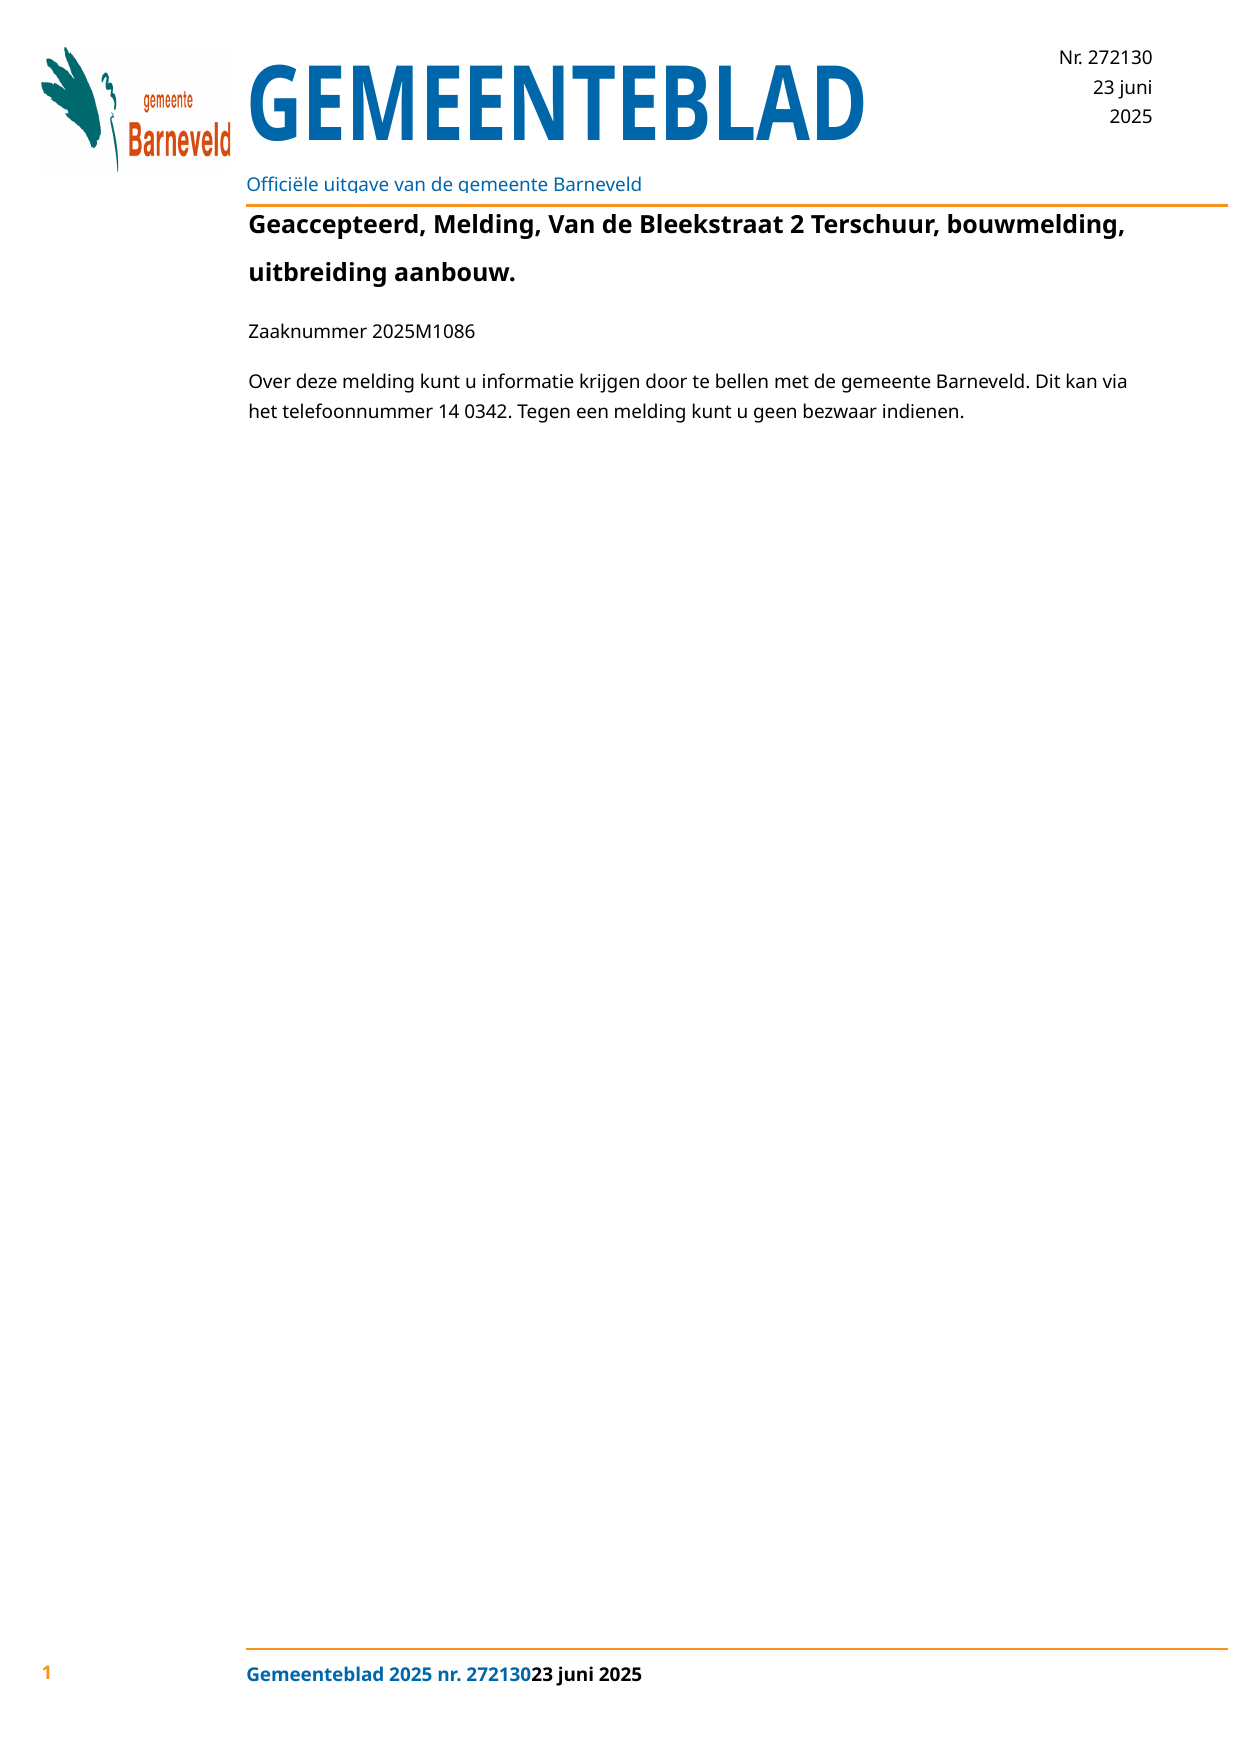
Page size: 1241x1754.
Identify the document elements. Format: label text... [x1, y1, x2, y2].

picture [41, 47, 231, 172]
text Zaaknummer 2025M1086 [248, 318, 1152, 344]
text Geaccepteerd, Melding, Van de Bleekstraat 2 Terschuur, bouwmelding, uitbreiding aanbouw. [248, 207, 1152, 288]
text Over deze melding kunt u informatie krijgen door te bellen met de gemeente Barneveld. Dit kan via het telefoonnummer 14 0342. Tegen een melding kunt u geen bezwaar indienen. [248, 368, 1152, 424]
